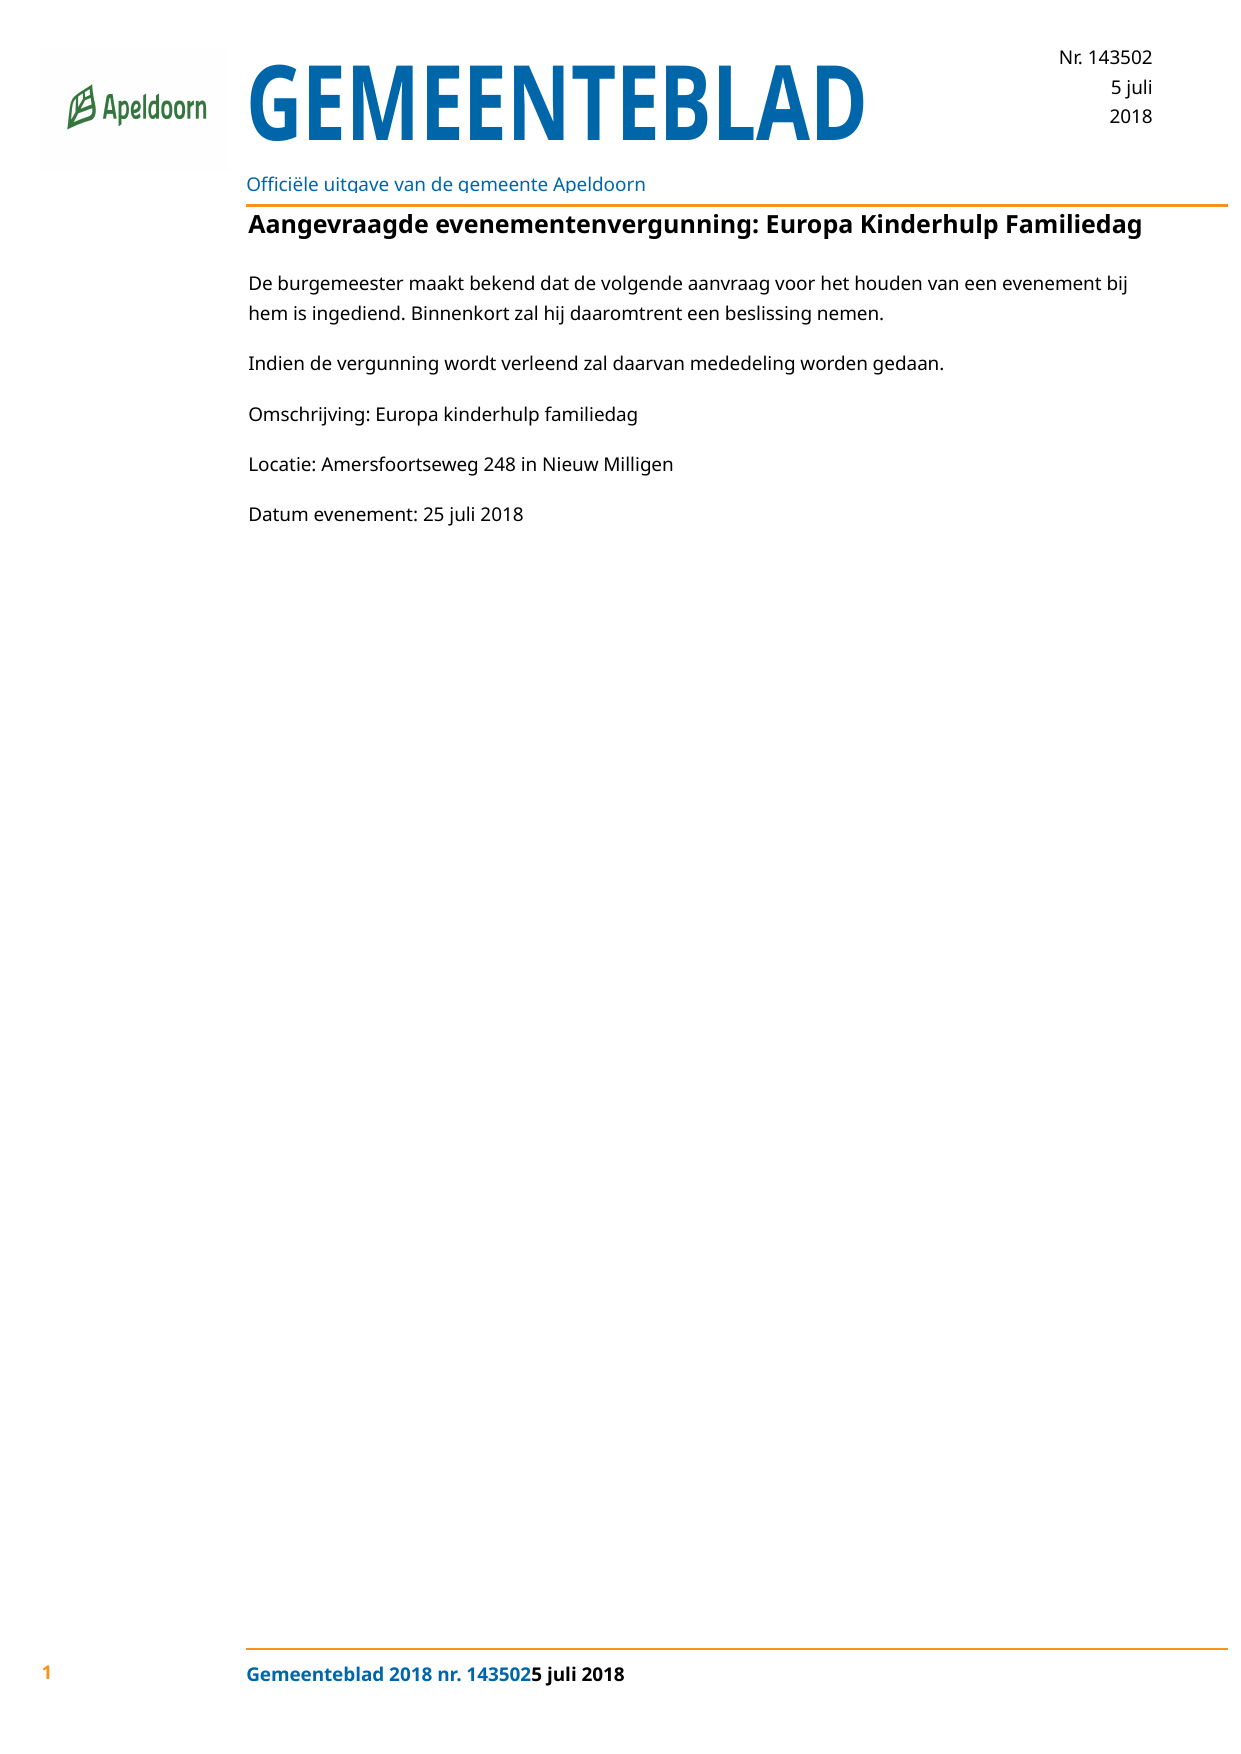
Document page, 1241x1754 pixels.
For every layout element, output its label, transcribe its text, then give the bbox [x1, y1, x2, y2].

text Indien de vergunning wordt verleend zal daarvan mededeling worden gedaan. [248, 350, 1152, 376]
picture [41, 47, 231, 172]
text Locatie: Amersfoortseweg 248 in Nieuw Milligen [248, 451, 1152, 477]
text Datum evenement: 25 juli 2018 [248, 502, 1152, 527]
text Aangevraagde evenementenvergunning: Europa Kinderhulp Familiedag [248, 207, 1152, 241]
text Omschrijving: Europa kinderhulp familiedag [248, 401, 1152, 426]
text De burgemeester maakt bekend dat de volgende aanvraag voor het houden van een evenement bij hem is ingediend. Binnenkort zal hij daaromtrent een beslissing nemen. [248, 270, 1152, 326]
